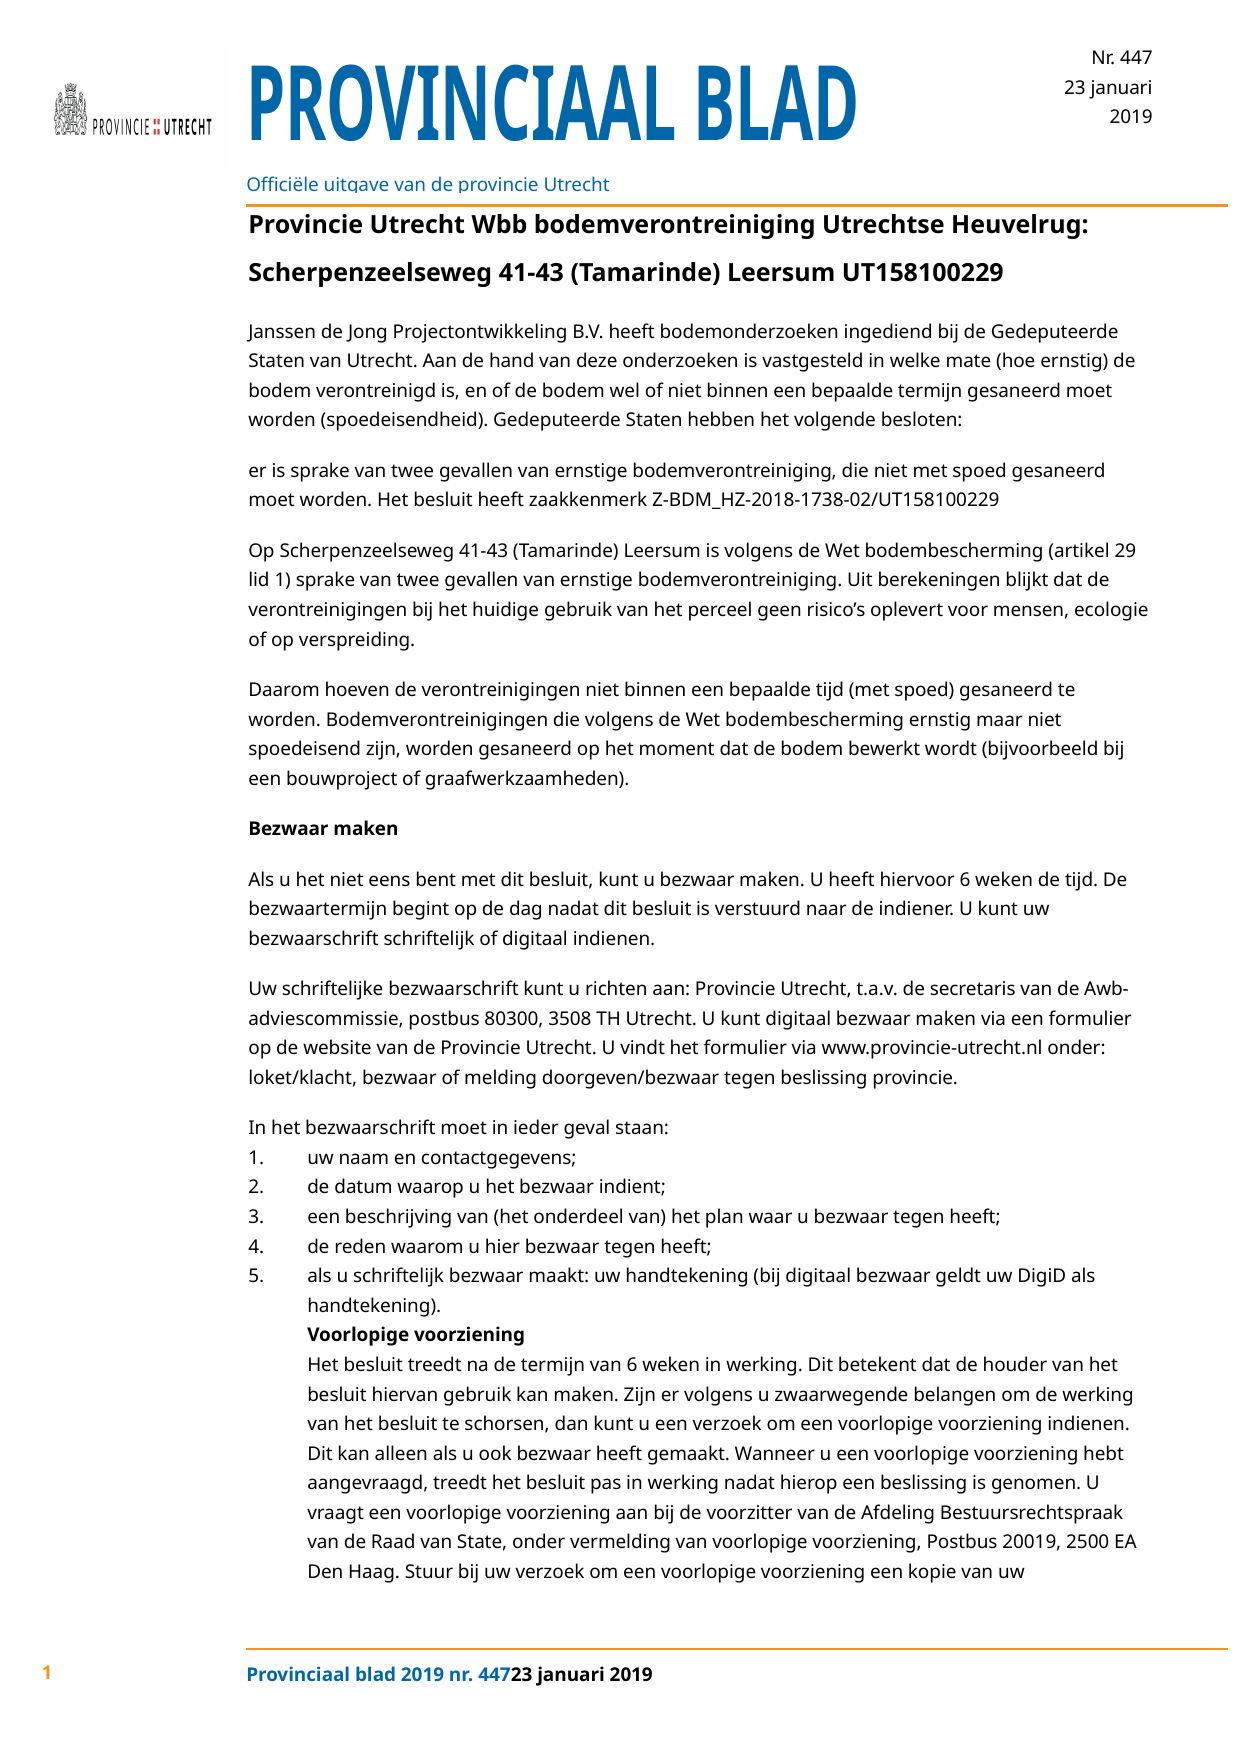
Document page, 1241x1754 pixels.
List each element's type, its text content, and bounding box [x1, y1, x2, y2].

text Als u het niet eens bent met dit besluit, kunt u bezwaar maken. U heeft hiervoor 6 weken de tijd. De bezwaartermijn begint op de dag nadat dit besluit is verstuurd naar de indiener. U kunt uw bezwaarschrift schriftelijk of digitaal indienen. [248, 866, 1152, 951]
text Uw schriftelijke bezwaarschrift kunt u richten aan: Provincie Utrecht, t.a.v. de secretaris van de Awb-adviescommissie, postbus 80300, 3508 TH Utrecht. U kunt digitaal bezwaar maken via een formulier op de website van de Provincie Utrecht. U vindt het formulier via www.provincie-utrecht.nl onder: loket/klacht, bezwaar of melding doorgeven/bezwaar tegen beslissing provincie. [248, 975, 1152, 1090]
list een beschrijving van (het onderdeel van) het plan waar u bezwaar tegen heeft; [248, 1203, 1152, 1229]
list Het besluit treedt na de termijn van 6 weken in werking. Dit betekent dat de houder van het besluit hiervan gebruik kan maken. Zijn er volgens u zwaarwegende belangen om de werking van het besluit te schorsen, dan kunt u een verzoek om een voorlopige voorziening indienen. Dit kan alleen als u ook bezwaar heeft gemaakt. Wanneer u een voorlopige voorziening hebt aangevraagd, treedt het besluit pas in werking nadat hierop een beslissing is genomen. U vraagt een voorlopige voorziening aan bij de voorzitter van de Afdeling Bestuursrechtspraak van de Raad van State, onder vermelding van voorlopige voorziening, Postbus 20019, 2500 EA Den Haag. Stuur bij uw verzoek om een voorlopige voorziening een kopie van uw [248, 1351, 1152, 1584]
list Voorlopige voorziening [248, 1322, 1152, 1347]
text Bezwaar maken [248, 815, 1152, 841]
list als u schriftelijk bezwaar maakt: uw handtekening (bij digitaal bezwaar geldt uw DigiD als handtekening). [248, 1262, 1152, 1318]
text er is sprake van twee gevallen van ernstige bodemverontreiniging, die niet met spoed gesaneerd moet worden. Het besluit heeft zaakkenmerk Z-BDM_HZ-2018-1738-02/UT158100229 [248, 457, 1152, 512]
list uw naam en contactgegevens; [248, 1144, 1152, 1170]
list de datum waarop u het bezwaar indient; [248, 1174, 1152, 1199]
text Provincie Utrecht Wbb bodemverontreiniging Utrechtse Heuvelrug: Scherpenzeelseweg 41-43 (Tamarinde) Leersum UT158100229 [248, 207, 1152, 288]
text In het bezwaarschrift moet in ieder geval staan: [248, 1114, 1152, 1140]
list de reden waarom u hier bezwaar tegen heeft; [248, 1233, 1152, 1259]
picture [41, 47, 231, 172]
text Janssen de Jong Projectontwikkeling B.V. heeft bodemonderzoeken ingediend bij de Gedeputeerde Staten van Utrecht. Aan de hand van deze onderzoeken is vastgesteld in welke mate (hoe ernstig) de bodem verontreinigd is, en of de bodem wel of niet binnen een bepaalde termijn gesaneerd moet worden (spoedeisendheid). Gedeputeerde Staten hebben het volgende besloten: [248, 318, 1152, 432]
text Daarom hoeven de verontreinigingen niet binnen een bepaalde tijd (met spoed) gesaneerd te worden. Bodemverontreinigingen die volgens de Wet bodembescherming ernstig maar niet spoedeisend zijn, worden gesaneerd op het moment dat de bodem bewerkt wordt (bijvoorbeeld bij een bouwproject of graafwerkzaamheden). [248, 676, 1152, 791]
text Op Scherpenzeelseweg 41-43 (Tamarinde) Leersum is volgens de Wet bodembescherming (artikel 29 lid 1) sprake van twee gevallen van ernstige bodemverontreiniging. Uit berekeningen blijkt dat de verontreinigingen bij het huidige gebruik van het perceel geen risico’s oplevert voor mensen, ecologie of op verspreiding. [248, 537, 1152, 652]
